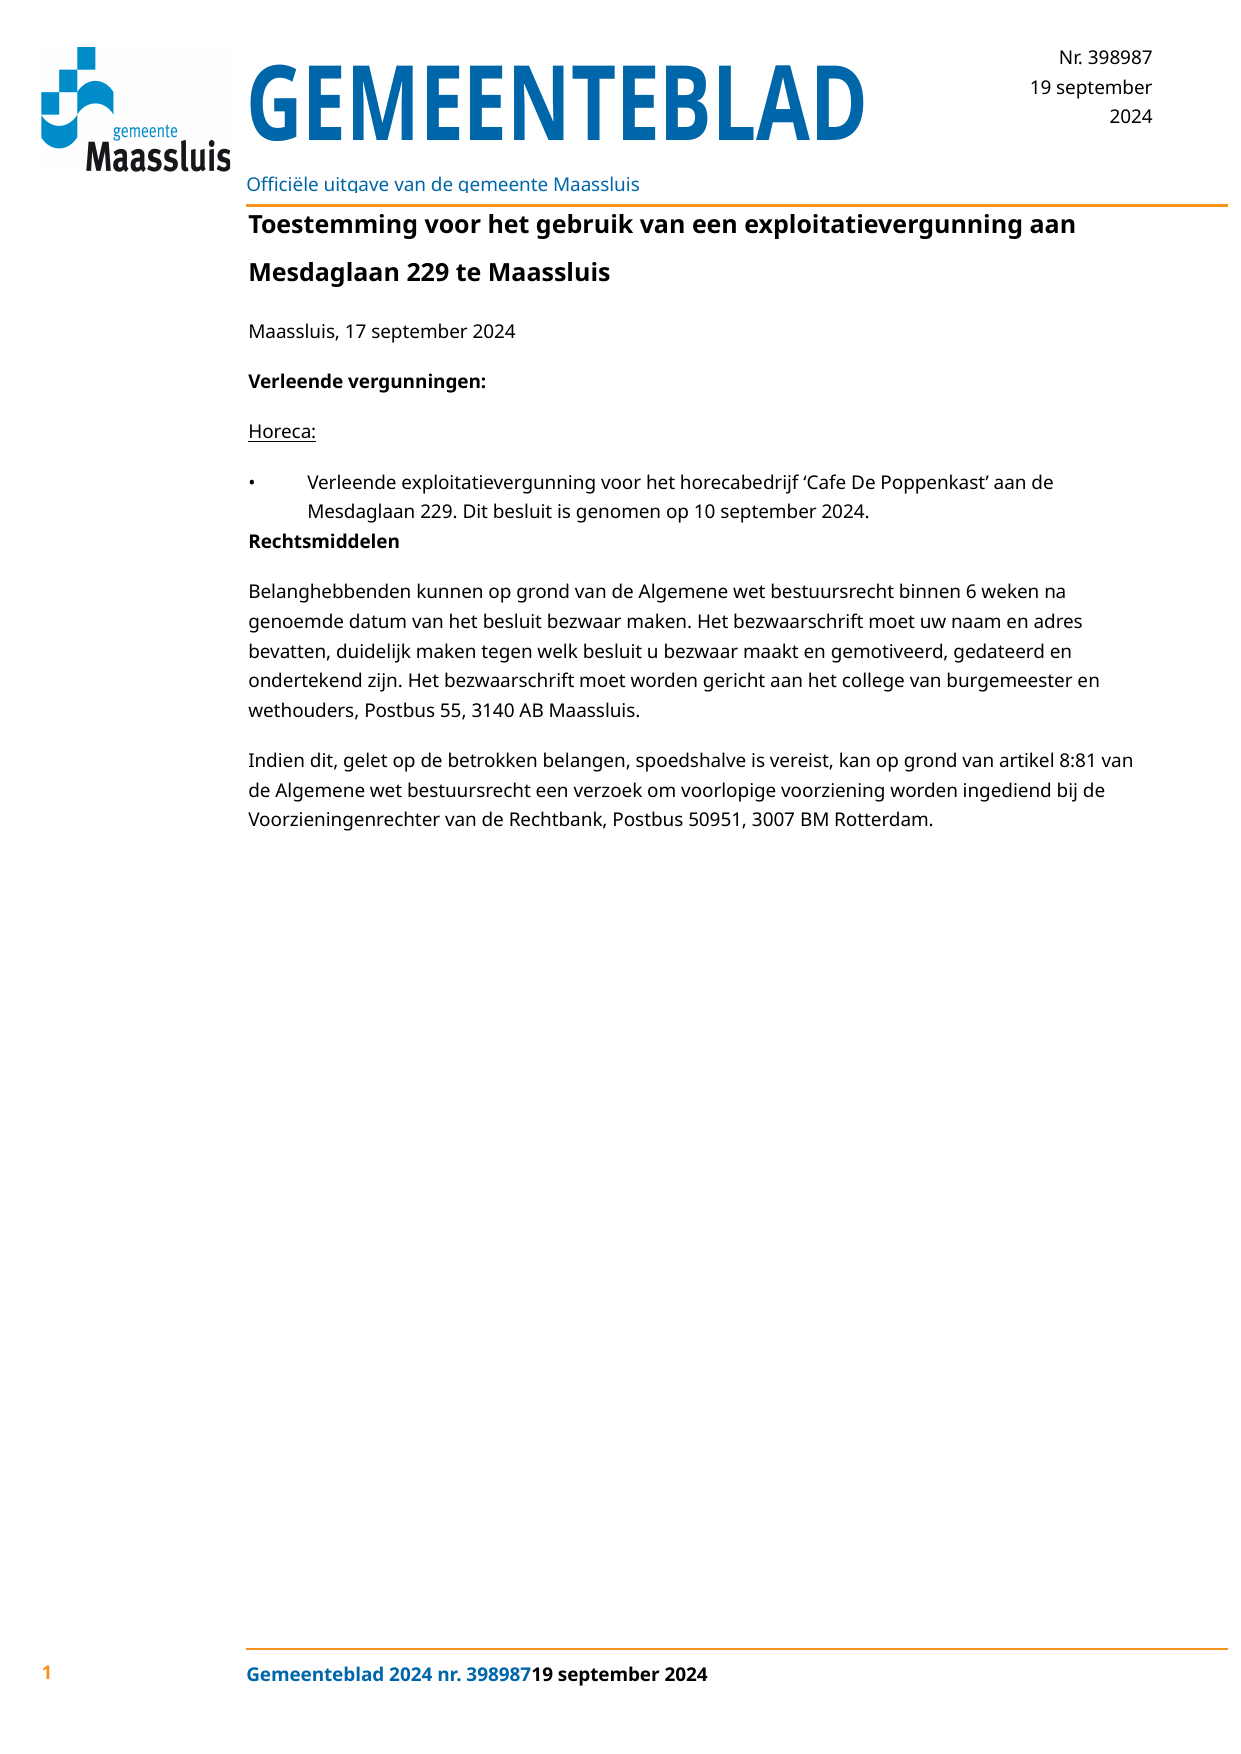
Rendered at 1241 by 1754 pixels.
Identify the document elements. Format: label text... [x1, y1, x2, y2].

text Belanghebbenden kunnen op grond van de Algemene wet bestuursrecht binnen 6 weken na genoemde datum van het besluit bezwaar maken. Het bezwaarschrift moet uw naam en adres bevatten, duidelijk maken tegen welk besluit u bezwaar maakt en gemotiveerd, gedateerd en ondertekend zijn. Het bezwaarschrift moet worden gericht aan het college van burgemeester en wethouders, Postbus 55, 3140 AB Maassluis. [248, 579, 1152, 723]
text Maassluis, 17 september 2024 [248, 318, 1152, 344]
list Verleende exploitatievergunning voor het horecabedrijf ‘Cafe De Poppenkast’ aan de Mesdaglaan 229. Dit besluit is genomen op 10 september 2024. [248, 469, 1152, 524]
text Horeca: [248, 419, 1152, 444]
text Verleende vergunningen: [248, 368, 1152, 394]
text Indien dit, gelet op de betrokken belangen, spoedshalve is vereist, kan op grond van artikel 8:81 van de Algemene wet bestuursrecht een verzoek om voorlopige voorziening worden ingediend bij de Voorzieningenrechter van de Rechtbank, Postbus 50951, 3007 BM Rotterdam. [248, 747, 1152, 832]
picture [41, 47, 77, 92]
text Toestemming voor het gebruik van een exploitatievergunning aan Mesdaglaan 229 te Maassluis [248, 207, 1152, 288]
text Rechtsmiddelen [248, 528, 1152, 554]
picture [41, 47, 231, 172]
